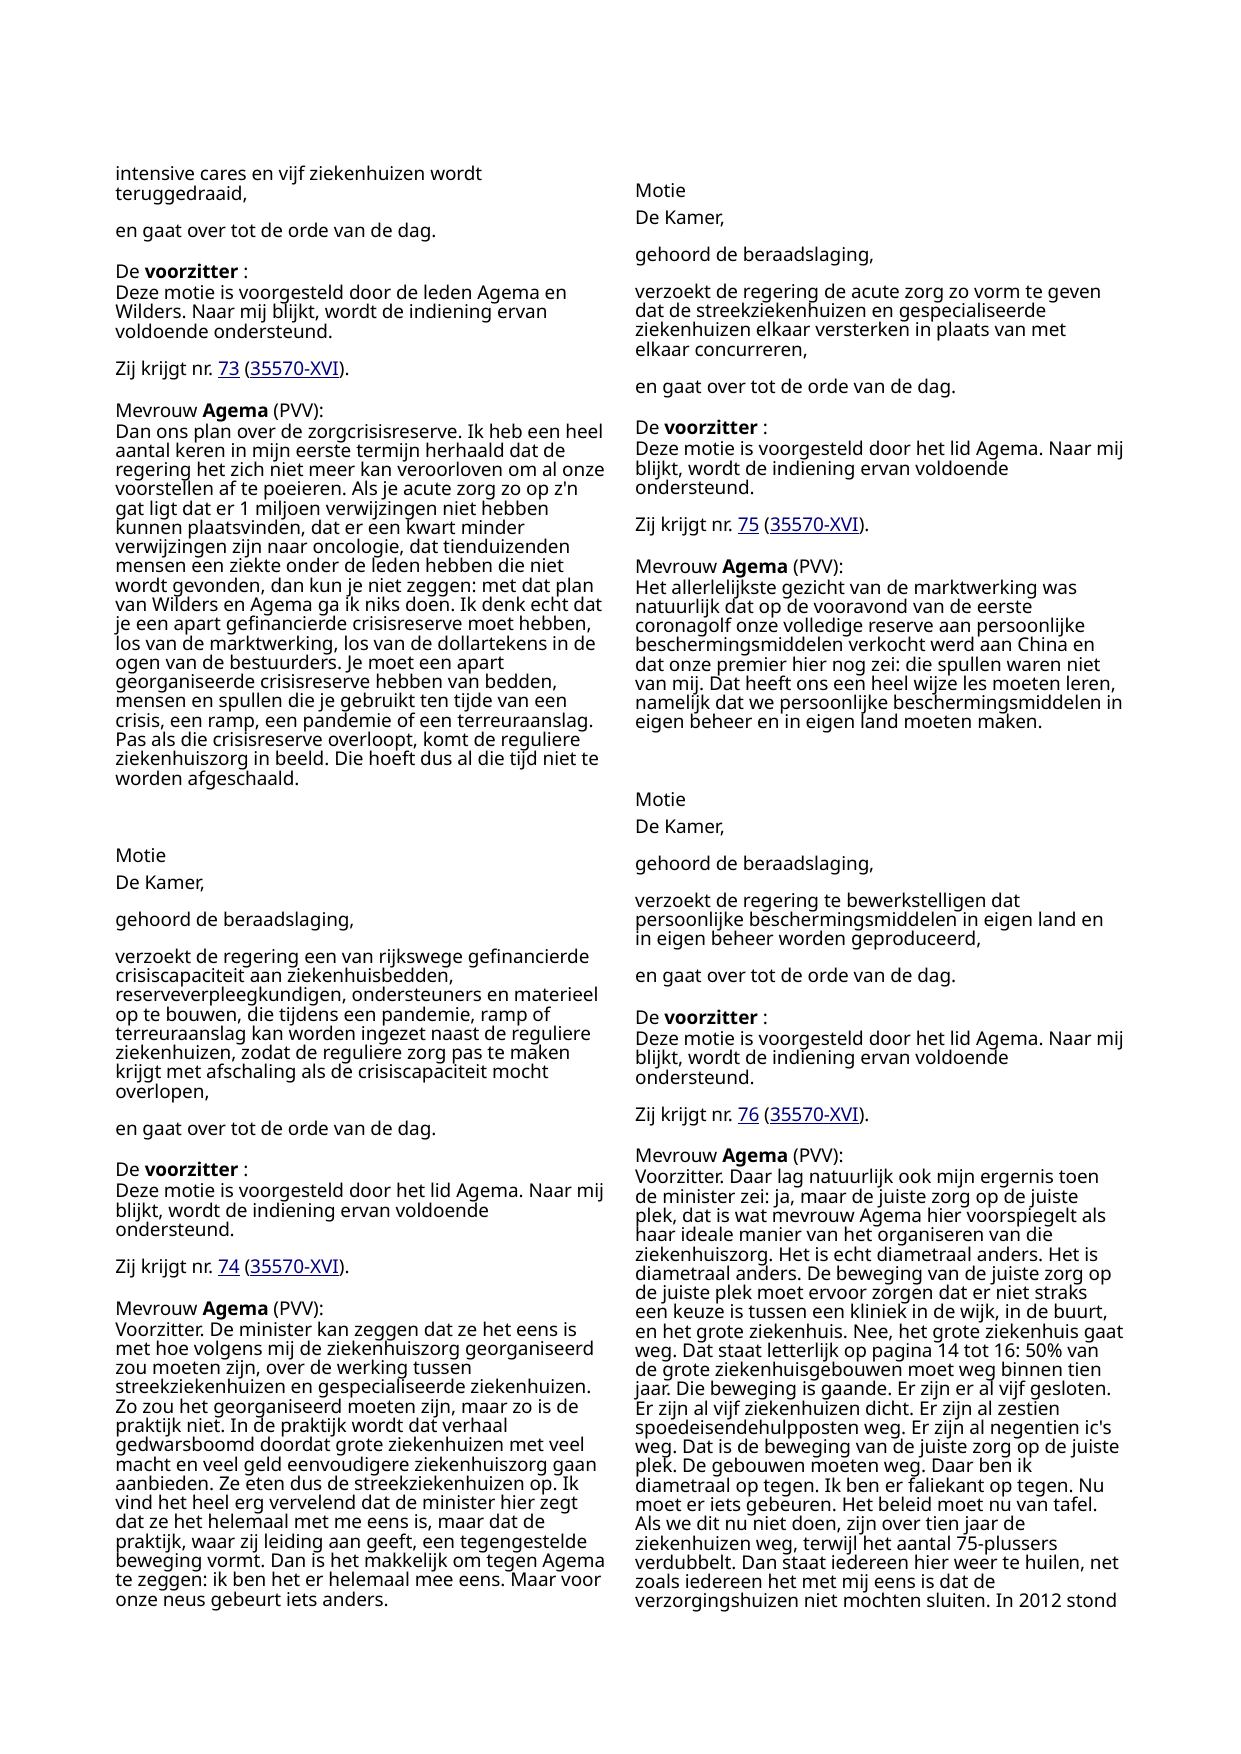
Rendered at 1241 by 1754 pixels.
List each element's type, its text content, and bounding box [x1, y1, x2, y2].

text intensive cares en vijf ziekenhuizen wordt teruggedraaid, [115, 165, 605, 204]
text Zij krijgt nr. 76 (35570-XVI). [635, 1106, 1125, 1125]
text Mevrouw Agema (PVV): [115, 1295, 605, 1321]
text Deze motie is voorgesteld door het lid Agema. Naar mij blijkt, wordt de indiening ervan voldoende ondersteund. [635, 1030, 1125, 1088]
text Motie [635, 786, 1125, 812]
text Deze motie is voorgesteld door de leden Agema en Wilders. Naar mij blijkt, wordt de indiening ervan voldoende ondersteund. [115, 284, 605, 342]
text Zij krijgt nr. 73 (35570-XVI). [115, 360, 605, 379]
text De Kamer, [635, 209, 1125, 228]
text Voorzitter. De minister kan zeggen dat ze het eens is met hoe volgens mij de ziekenhuiszorg georganiseerd zou moeten zijn, over de werking tussen streekziekenhuizen en gespecialiseerde ziekenhuizen. Zo zou het georganiseerd moeten zijn, maar zo is de praktijk niet. In de praktijk wordt dat verhaal gedwarsboomd doordat grote ziekenhuizen met veel macht en veel geld eenvoudigere ziekenhuiszorg gaan aanbieden. Ze eten dus de streekziekenhuizen op. Ik vind het heel erg vervelend dat de minister hier zegt dat ze het helemaal met me eens is, maar dat de praktijk, waar zij leiding aan geeft, een tegengestelde beweging vormt. Dan is het makkelijk om tegen Agema te zeggen: ik ben het er helemaal mee eens. Maar voor onze neus gebeurt iets anders. [115, 1321, 605, 1610]
text Zij krijgt nr. 74 (35570-XVI). [115, 1258, 605, 1277]
text De voorzitter : [635, 1004, 1125, 1030]
text Deze motie is voorgesteld door het lid Agema. Naar mij blijkt, wordt de indiening ervan voldoende ondersteund. [115, 1182, 605, 1240]
text en gaat over tot de orde van de dag. [635, 967, 1125, 987]
text De Kamer, [635, 818, 1125, 837]
text Motie [115, 842, 605, 868]
text gehoord de beraadslaging, [635, 855, 1125, 874]
text De voorzitter : [115, 258, 605, 284]
text Mevrouw Agema (PVV): [115, 397, 605, 423]
text Deze motie is voorgesteld door het lid Agema. Naar mij blijkt, wordt de indiening ervan voldoende ondersteund. [635, 440, 1125, 498]
text Mevrouw Agema (PVV): [635, 1143, 1125, 1168]
text Motie [635, 177, 1125, 203]
text en gaat over tot de orde van de dag. [115, 222, 605, 241]
text De voorzitter : [115, 1157, 605, 1182]
text verzoekt de regering een van rijkswege gefinancierde crisiscapaciteit aan ziekenhuisbedden, reserveverpleegkundigen, ondersteuners en materieel op te bouwen, die tijdens een pandemie, ramp of terreuraanslag kan worden ingezet naast de reguliere ziekenhuizen, zodat de reguliere zorg pas te maken krijgt met afschaling als de crisiscapaciteit mocht overlopen, [115, 948, 605, 1102]
text verzoekt de regering te bewerkstelligen dat persoonlijke beschermingsmiddelen in eigen land en in eigen beheer worden geproduceerd, [635, 892, 1125, 950]
text Het allerlelijkste gezicht van de marktwerking was natuurlijk dat op de vooravond van de eerste coronagolf onze volledige reserve aan persoonlijke beschermingsmiddelen verkocht werd aan China en dat onze premier hier nog zei: die spullen waren niet van mij. Dat heeft ons een heel wijze les moeten leren, namelijk dat we persoonlijke beschermingsmiddelen in eigen beheer en in eigen land moeten maken. [635, 579, 1125, 733]
text De voorzitter : [635, 414, 1125, 440]
text Mevrouw Agema (PVV): [635, 553, 1125, 579]
text Dan ons plan over de zorgcrisisreserve. Ik heb een heel aantal keren in mijn eerste termijn herhaald dat de regering het zich niet meer kan veroorloven om al onze voorstellen af te poeieren. Als je acute zorg zo op z'n gat ligt dat er 1 miljoen verwijzingen niet hebben kunnen plaatsvinden, dat er een kwart minder verwijzingen zijn naar oncologie, dat tienduizenden mensen een ziekte onder de leden hebben die niet wordt gevonden, dan kun je niet zeggen: met dat plan van Wilders en Agema ga ik niks doen. Ik denk echt dat je een apart gefinancierde crisisreserve moet hebben, los van de marktwerking, los van de dollartekens in de ogen van de bestuurders. Je moet een apart georganiseerde crisisreserve hebben van bedden, mensen en spullen die je gebruikt ten tijde van een crisis, een ramp, een pandemie of een terreuraanslag. Pas als die crisisreserve overloopt, komt de reguliere ziekenhuiszorg in beeld. Die hoeft dus al die tijd niet te worden afgeschaald. [115, 423, 605, 789]
text gehoord de beraadslaging, [115, 911, 605, 930]
text verzoekt de regering de acute zorg zo vorm te geven dat de streekziekenhuizen en gespecialiseerde ziekenhuizen elkaar versterken in plaats van met elkaar concurreren, [635, 283, 1125, 360]
text De Kamer, [115, 874, 605, 893]
text en gaat over tot de orde van de dag. [635, 378, 1125, 397]
text gehoord de beraadslaging, [635, 246, 1125, 265]
text Zij krijgt nr. 75 (35570-XVI). [635, 516, 1125, 535]
text en gaat over tot de orde van de dag. [115, 1120, 605, 1139]
text Voorzitter. Daar lag natuurlijk ook mijn ergernis toen de minister zei: ja, maar de juiste zorg op de juiste plek, dat is wat mevrouw Agema hier voorspiegelt als haar ideale manier van het organiseren van die ziekenhuiszorg. Het is echt diametraal anders. Het is diametraal anders. De beweging van de juiste zorg op de juiste plek moet ervoor zorgen dat er niet straks een keuze is tussen een kliniek in de wijk, in de buurt, en het grote ziekenhuis. Nee, het grote ziekenhuis gaat weg. Dat staat letterlijk op pagina 14 tot 16: 50% van de grote ziekenhuisgebouwen moet weg binnen tien jaar. Die beweging is gaande. Er zijn er al vijf gesloten. Er zijn al vijf ziekenhuizen dicht. Er zijn al zestien spoedeisendehulpposten weg. Er zijn al negentien ic's weg. Dat is de beweging van de juiste zorg op de juiste plek. De gebouwen moeten weg. Daar ben ik diametraal op tegen. Ik ben er faliekant op tegen. Nu moet er iets gebeuren. Het beleid moet nu van tafel. Als we dit nu niet doen, zijn over tien jaar de ziekenhuizen weg, terwijl het aantal 75-plussers verdubbelt. Dan staat iedereen hier weer te huilen, net zoals iedereen het met mij eens is dat de verzorgingshuizen niet mochten sluiten. In 2012 stond [635, 1168, 1125, 1612]
